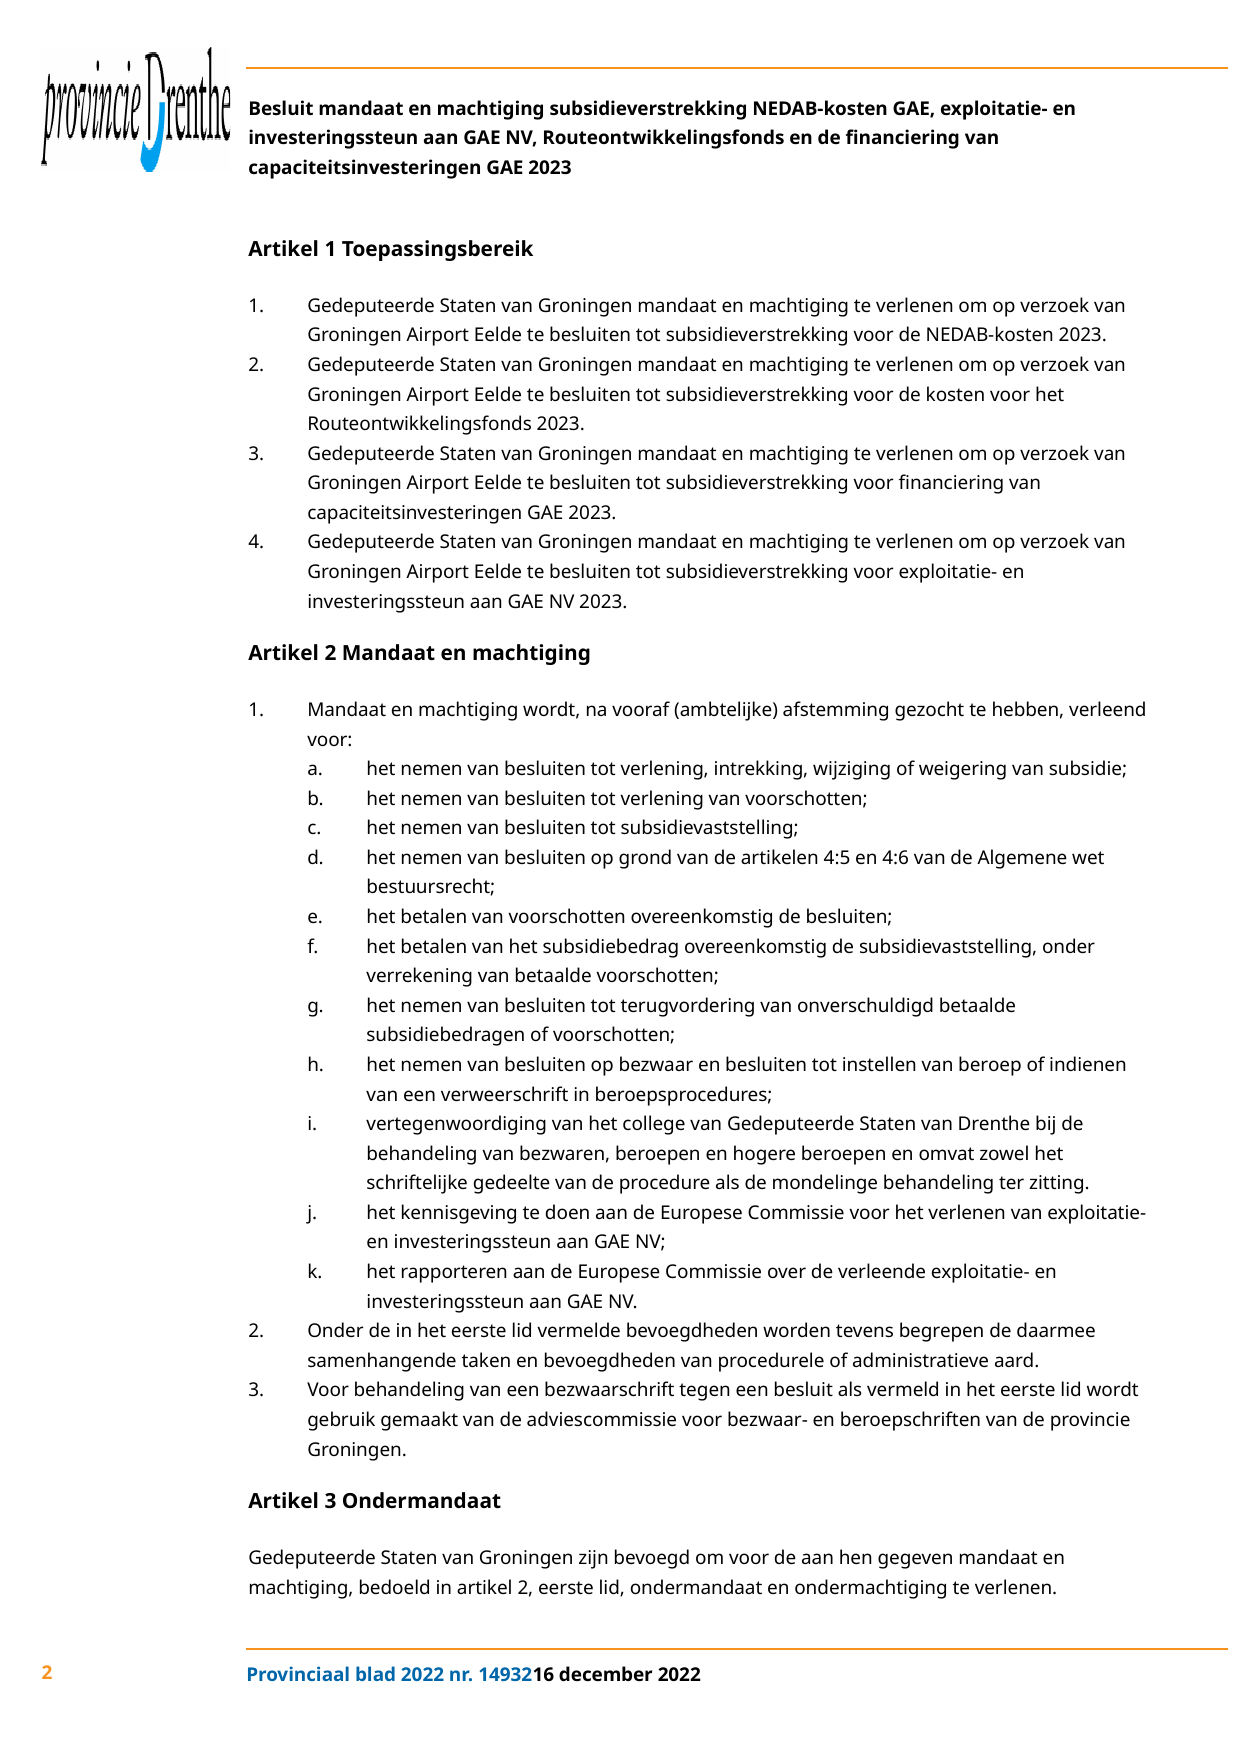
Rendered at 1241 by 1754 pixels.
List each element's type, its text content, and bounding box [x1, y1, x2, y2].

list Mandaat en machtiging wordt, na vooraf (ambtelijke) afstemming gezocht te hebben, verleend voor: [248, 696, 1152, 752]
text Artikel 1 Toepassingsbereik [248, 234, 1152, 262]
list Gedeputeerde Staten van Groningen mandaat en machtiging te verlenen om op verzoek van Groningen Airport Eelde te besluiten tot subsidieverstrekking voor exploitatie- en investeringssteun aan GAE NV 2023. [248, 529, 1152, 613]
list vertegenwoordiging van het college van Gedeputeerde Staten van Drenthe bij de behandeling van bezwaren, beroepen en hogere beroepen en omvat zowel het schriftelijke gedeelte van de procedure als de mondelinge behandeling ter zitting. [307, 1110, 1152, 1195]
text Artikel 2 Mandaat en machtiging [248, 638, 1152, 667]
picture [41, 47, 231, 172]
list Gedeputeerde Staten van Groningen mandaat en machtiging te verlenen om op verzoek van Groningen Airport Eelde te besluiten tot subsidieverstrekking voor financiering van capaciteitsinvesteringen GAE 2023. [248, 440, 1152, 525]
list het betalen van voorschotten overeenkomstig de besluiten; [307, 903, 1152, 929]
list het kennisgeving te doen aan de Europese Commissie voor het verlenen van exploitatie- en investeringssteun aan GAE NV; [307, 1199, 1152, 1254]
list Gedeputeerde Staten van Groningen mandaat en machtiging te verlenen om op verzoek van Groningen Airport Eelde te besluiten tot subsidieverstrekking voor de NEDAB-kosten 2023. [248, 292, 1152, 347]
list het rapporteren aan de Europese Commissie over de verleende exploitatie- en investeringssteun aan GAE NV. [307, 1258, 1152, 1314]
list het nemen van besluiten tot terugvordering van onverschuldigd betaalde subsidiebedragen of voorschotten; [307, 992, 1152, 1047]
list het nemen van besluiten tot subsidievaststelling; [307, 814, 1152, 840]
list Onder de in het eerste lid vermelde bevoegdheden worden tevens begrepen de daarmee samenhangende taken en bevoegdheden van procedurele of administratieve aard. [248, 1317, 1152, 1373]
list het betalen van het subsidiebedrag overeenkomstig de subsidievaststelling, onder verrekening van betaalde voorschotten; [307, 933, 1152, 988]
text Besluit mandaat en machtiging subsidieverstrekking NEDAB-kosten GAE, exploitatie- en investeringssteun aan GAE NV, Routeontwikkelingsfonds en de financiering van capaciteitsinvesteringen GAE 2023 [248, 95, 1152, 180]
list het nemen van besluiten tot verlening van voorschotten; [307, 785, 1152, 811]
text Artikel 3 Ondermandaat [248, 1486, 1152, 1515]
list het nemen van besluiten tot verlening, intrekking, wijziging of weigering van subsidie; [307, 755, 1152, 781]
list Voor behandeling van een bezwaarschrift tegen een besluit als vermeld in het eerste lid wordt gebruik gemaakt van de adviescommissie voor bezwaar- en beroepschriften van de provincie Groningen. [248, 1377, 1152, 1462]
list het nemen van besluiten op bezwaar en besluiten tot instellen van beroep of indienen van een verweerschrift in beroepsprocedures; [307, 1051, 1152, 1107]
text Gedeputeerde Staten van Groningen zijn bevoegd om voor de aan hen gegeven mandaat en machtiging, bedoeld in artikel 2, eerste lid, ondermandaat en ondermachtiging te verlenen. [248, 1544, 1152, 1599]
list Gedeputeerde Staten van Groningen mandaat en machtiging te verlenen om op verzoek van Groningen Airport Eelde te besluiten tot subsidieverstrekking voor de kosten voor het Routeontwikkelingsfonds 2023. [248, 351, 1152, 436]
list het nemen van besluiten op grond van de artikelen 4:5 en 4:6 van de Algemene wet bestuursrecht; [307, 844, 1152, 899]
